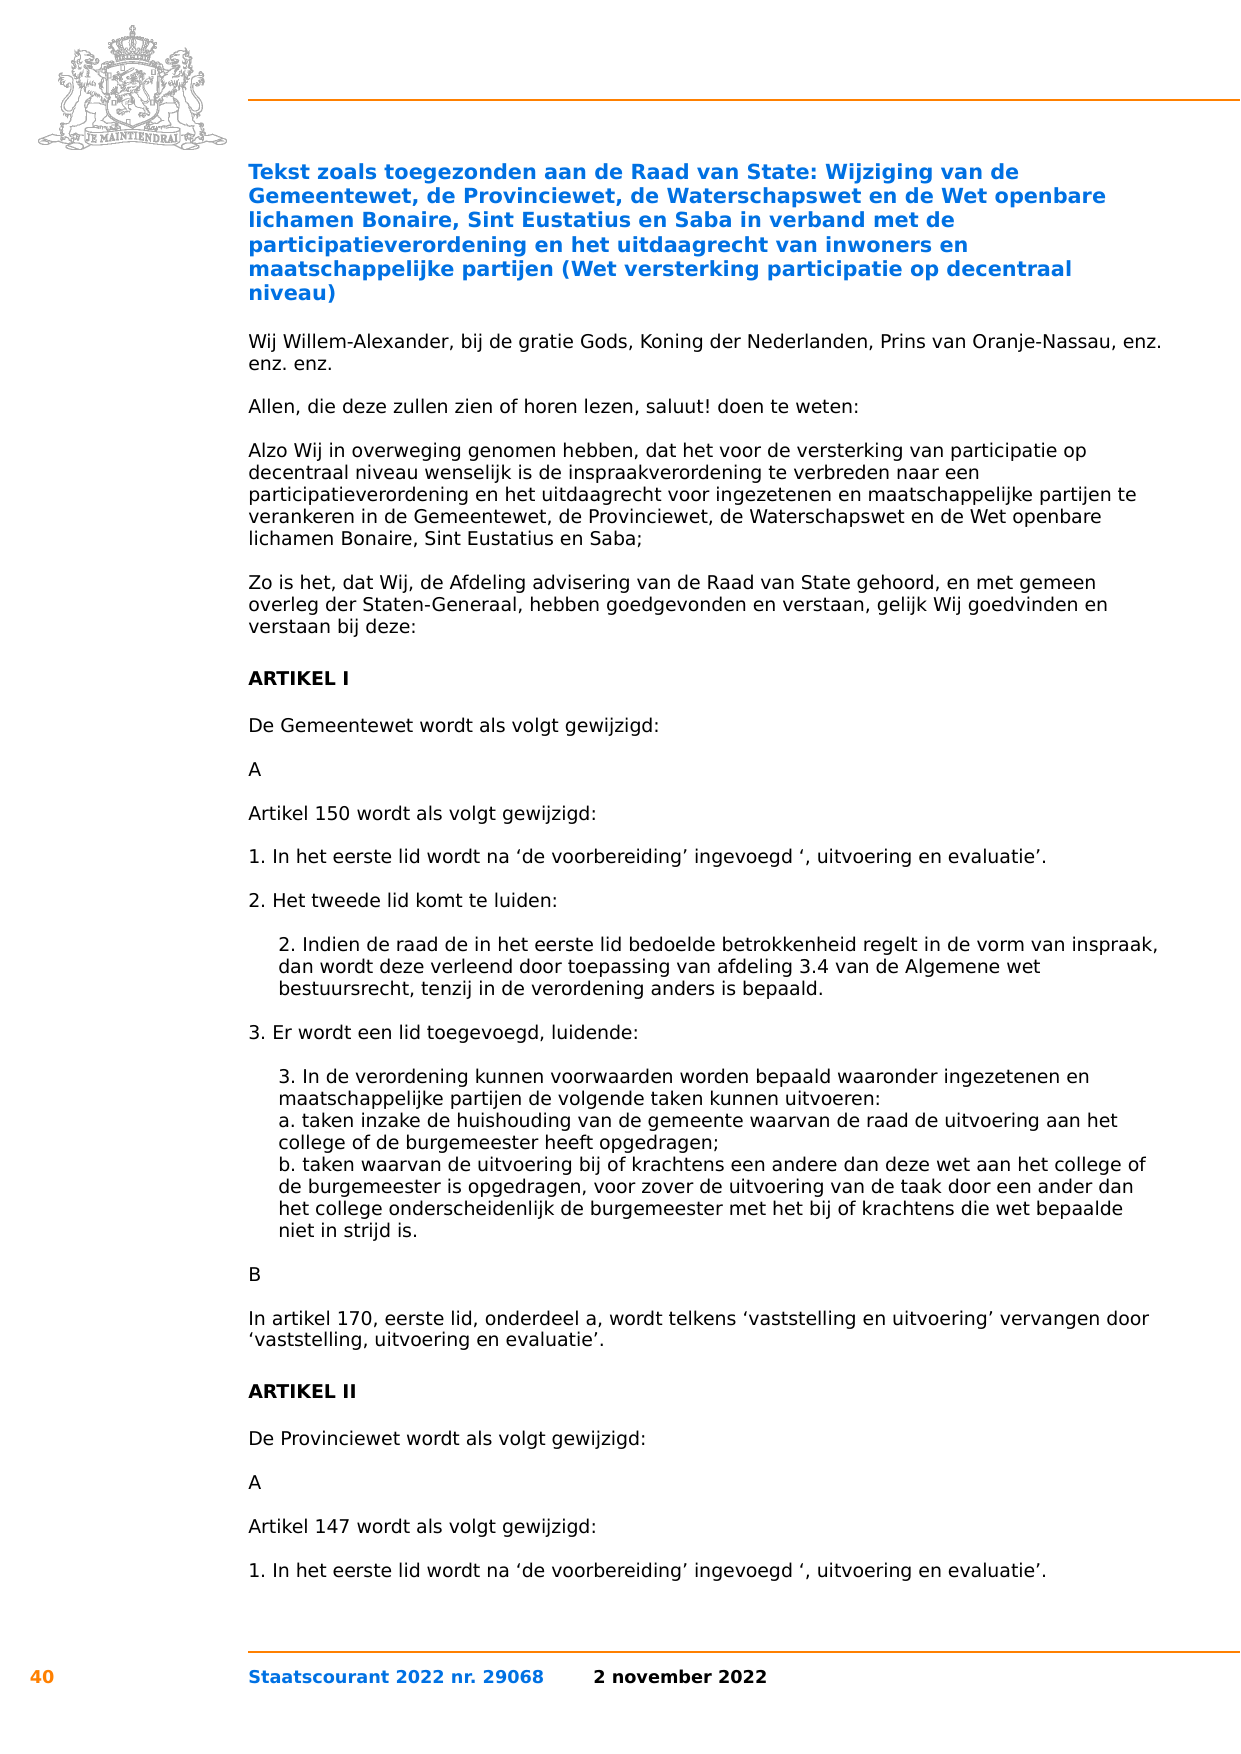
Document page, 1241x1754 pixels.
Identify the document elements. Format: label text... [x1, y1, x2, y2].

text Artikel 150 wordt als volgt gewijzigd: [248, 803, 1163, 824]
text Artikel 147 wordt als volgt gewijzigd: [248, 1516, 1163, 1538]
subtitle ARTIKEL I [248, 668, 1163, 690]
subtitle Tekst zoals toegezonden aan de Raad van State: Wijziging van de Gemeentewet, de Provinciewet, de Waterschapswet en de Wet openbare lichamen Bonaire, Sint Eustatius en Saba in verband met de participatieverordening en het uitdaagrecht van inwoners en maatschappelijke partijen (Wet versterking participatie op decentraal niveau) [248, 160, 1163, 306]
text De Provinciewet wordt als volgt gewijzigd: [248, 1428, 1163, 1450]
text 2. Het tweede lid komt te luiden: [248, 890, 1163, 912]
text Zo is het, dat Wij, de Afdeling advisering van de Raad van State gehoord, en met gemeen overleg der Staten-Generaal, hebben goedgevonden en verstaan, gelijk Wij goedvinden en verstaan bij deze: [248, 572, 1163, 638]
text A [248, 759, 1163, 781]
text 1. In het eerste lid wordt na ‘de voorbereiding’ ingevoegd ‘, uitvoering en evaluatie’. [248, 846, 1163, 868]
text 3. In de verordening kunnen voorwaarden worden bepaald waaronder ingezetenen en maatschappelijke partijen de volgende taken kunnen uitvoeren: [278, 1066, 1163, 1110]
text De Gemeentewet wordt als volgt gewijzigd: [248, 715, 1163, 737]
text A [248, 1472, 1163, 1494]
picture [38, 25, 227, 150]
text Allen, die deze zullen zien of horen lezen, saluut! doen te weten: [248, 396, 1163, 418]
text a. taken inzake de huishouding van de gemeente waarvan de raad de uitvoering aan het college of de burgemeester heeft opgedragen; [278, 1110, 1163, 1154]
text In artikel 170, eerste lid, onderdeel a, wordt telkens ‘vaststelling en uitvoering’ vervangen door ‘vaststelling, uitvoering en evaluatie’. [248, 1307, 1163, 1351]
text 1. In het eerste lid wordt na ‘de voorbereiding’ ingevoegd ‘, uitvoering en evaluatie’. [248, 1560, 1163, 1582]
text b. taken waarvan de uitvoering bij of krachtens een andere dan deze wet aan het college of de burgemeester is opgedragen, voor zover de uitvoering van de taak door een ander dan het college onderscheidenlijk de burgemeester met het bij of krachtens die wet bepaalde niet in strijd is. [278, 1154, 1163, 1242]
text 2. Indien de raad de in het eerste lid bedoelde betrokkenheid regelt in de vorm van inspraak, dan wordt deze verleend door toepassing van afdeling 3.4 van de Algemene wet bestuursrecht, tenzij in de verordening anders is bepaald. [278, 934, 1163, 1000]
text 3. Er wordt een lid toegevoegd, luidende: [248, 1022, 1163, 1044]
text Alzo Wij in overweging genomen hebben, dat het voor de versterking van participatie op decentraal niveau wenselijk is de inspraakverordening te verbreden naar een participatieverordening en het uitdaagrecht voor ingezetenen en maatschappelijke partijen te verankeren in de Gemeentewet, de Provinciewet, de Waterschapswet en de Wet openbare lichamen Bonaire, Sint Eustatius en Saba; [248, 440, 1163, 550]
subtitle ARTIKEL II [248, 1381, 1163, 1403]
text Wij Willem-Alexander, bij de gratie Gods, Koning der Nederlanden, Prins van Oranje-Nassau, enz. enz. enz. [248, 331, 1163, 374]
text B [248, 1263, 1163, 1286]
